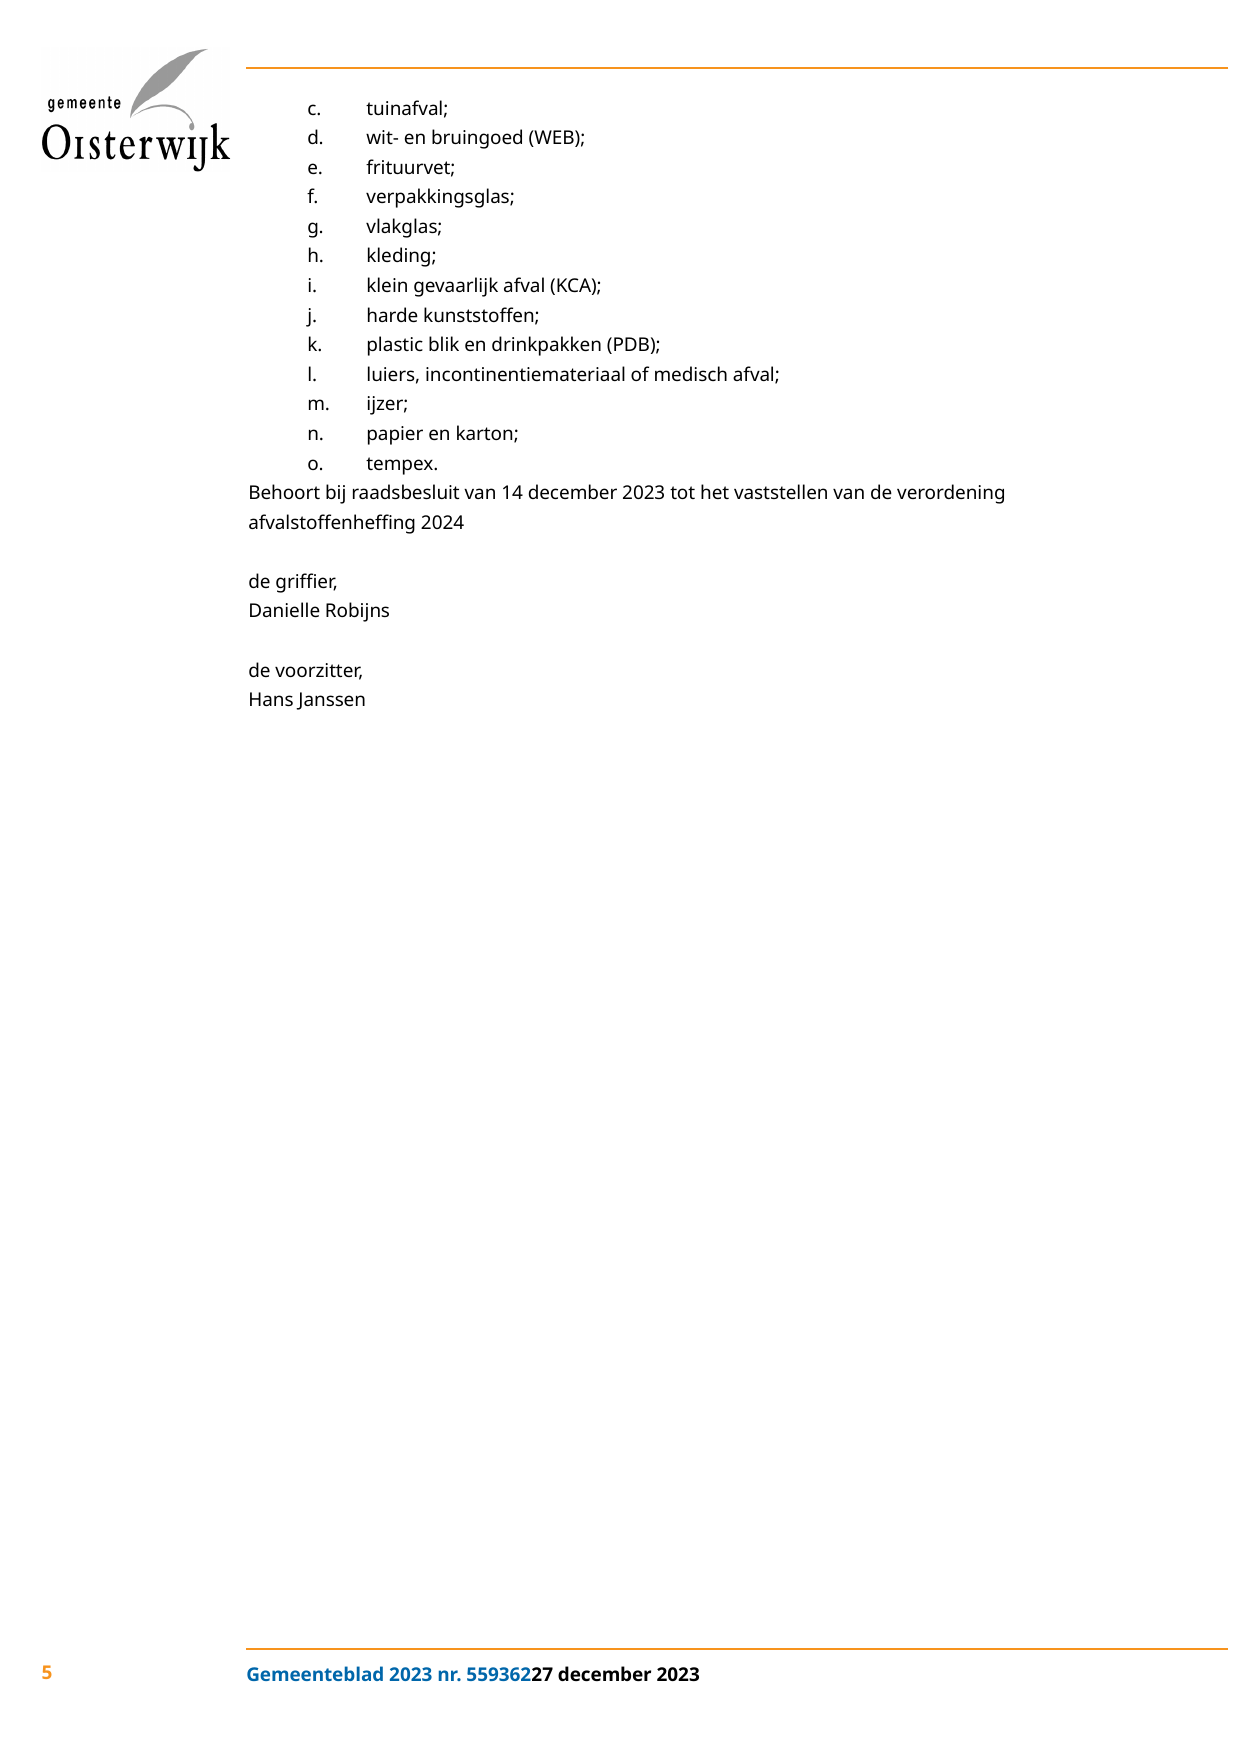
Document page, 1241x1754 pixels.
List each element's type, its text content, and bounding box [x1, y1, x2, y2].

list wit- en bruingoed (WEB); [307, 124, 1152, 150]
list papier en karton; [307, 420, 1152, 446]
list klein gevaarlijk afval (KCA); [307, 272, 1152, 298]
list frituurvet; [307, 154, 1152, 180]
list luiers, incontinentiemateriaal of medisch afval; [307, 361, 1152, 387]
text de griffier, [248, 568, 1152, 594]
list ijzer; [307, 391, 1152, 416]
text Danielle Robijns [248, 598, 1152, 623]
list harde kunststoffen; [307, 302, 1152, 328]
text Behoort bij raadsbesluit van 14 december 2023 tot het vaststellen van de verordening afvalstoffenheffing 2024 [248, 479, 1152, 535]
list verpakkingsglas; [307, 183, 1152, 209]
list tuinafval; [307, 95, 1152, 121]
list kleding; [307, 243, 1152, 268]
list vlakglas; [307, 213, 1152, 239]
list plastic blik en drinkpakken (PDB); [307, 331, 1152, 357]
list tempex. [307, 450, 1152, 476]
text de voorzitter, [248, 657, 1152, 683]
text Hans Janssen [248, 686, 1152, 712]
picture [41, 47, 231, 172]
